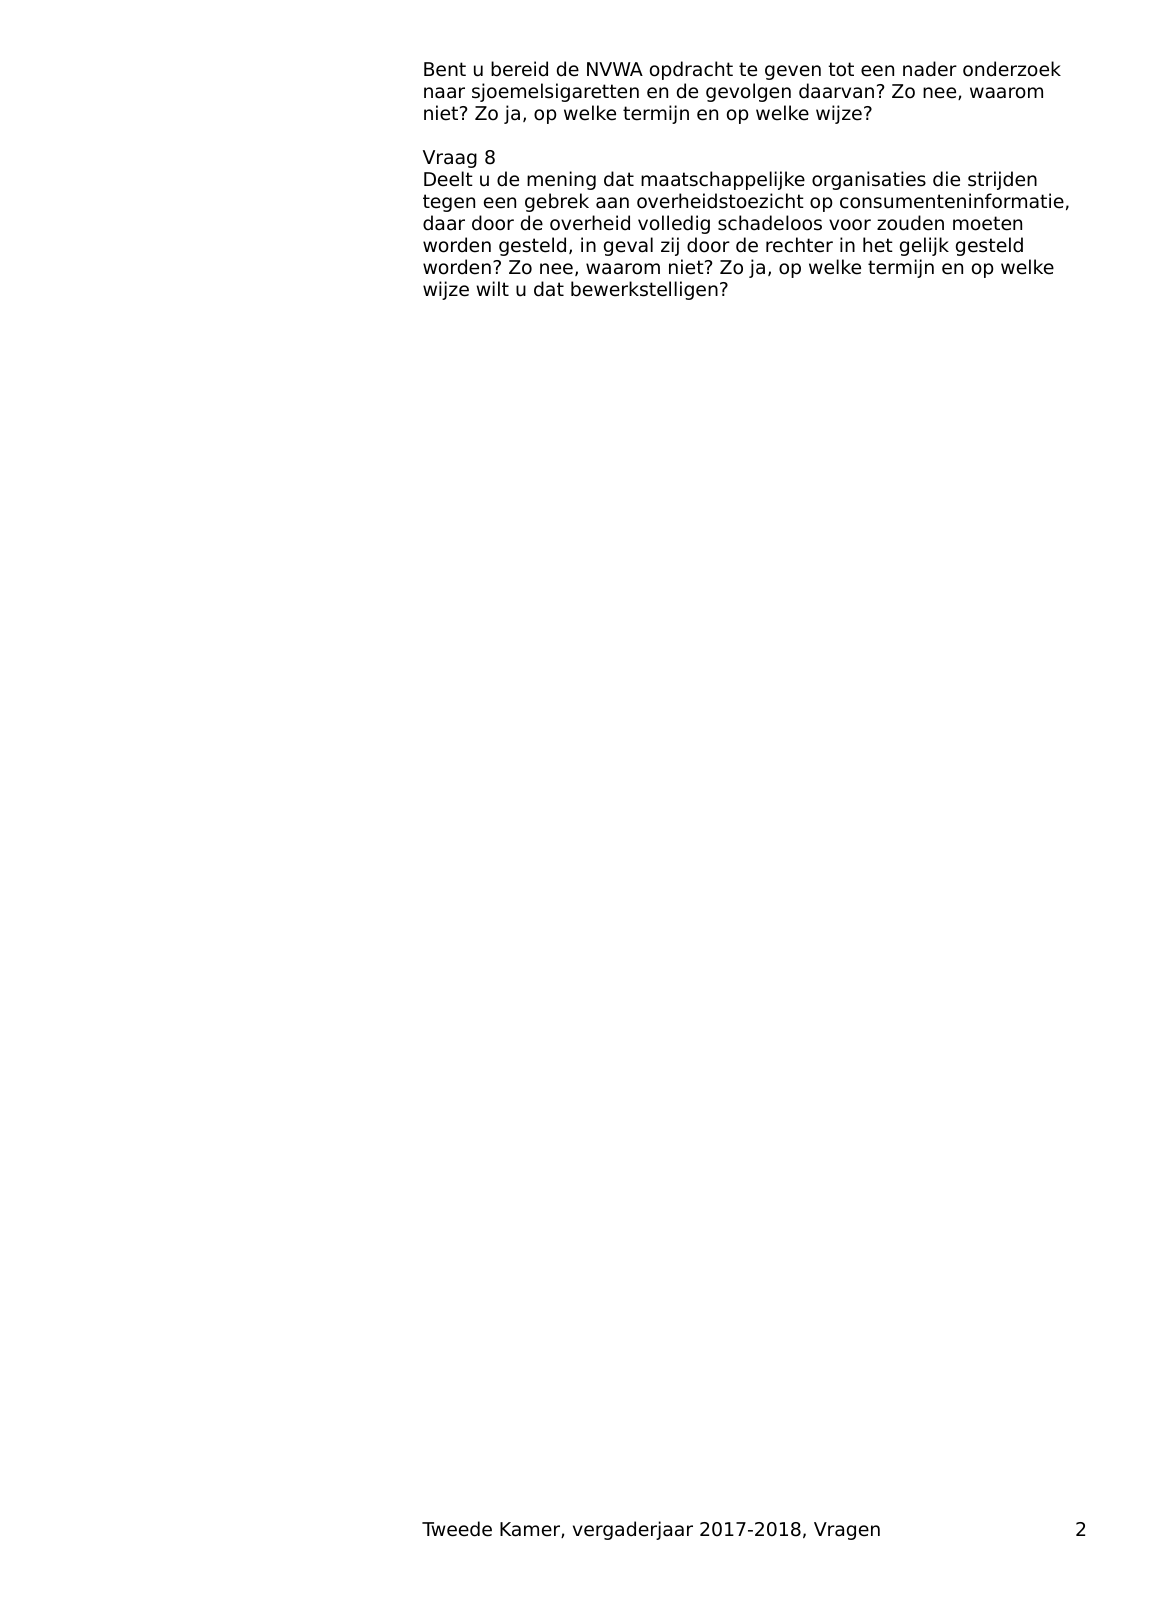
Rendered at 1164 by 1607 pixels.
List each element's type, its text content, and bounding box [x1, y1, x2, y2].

text Vraag 8 [422, 147, 1087, 169]
text Bent u bereid de NVWA opdracht te geven tot een nader onderzoek naar sjoemelsigaretten en de gevolgen daarvan? Zo nee, waarom niet? Zo ja, op welke termijn en op welke wijze? [422, 59, 1087, 125]
text Deelt u de mening dat maatschappelijke organisaties die strijden tegen een gebrek aan overheidstoezicht op consumenteninformatie, daar door de overheid volledig schadeloos voor zouden moeten worden gesteld, in geval zij door de rechter in het gelijk gesteld worden? Zo nee, waarom niet? Zo ja, op welke termijn en op welke wijze wilt u dat bewerkstelligen? [422, 169, 1087, 301]
